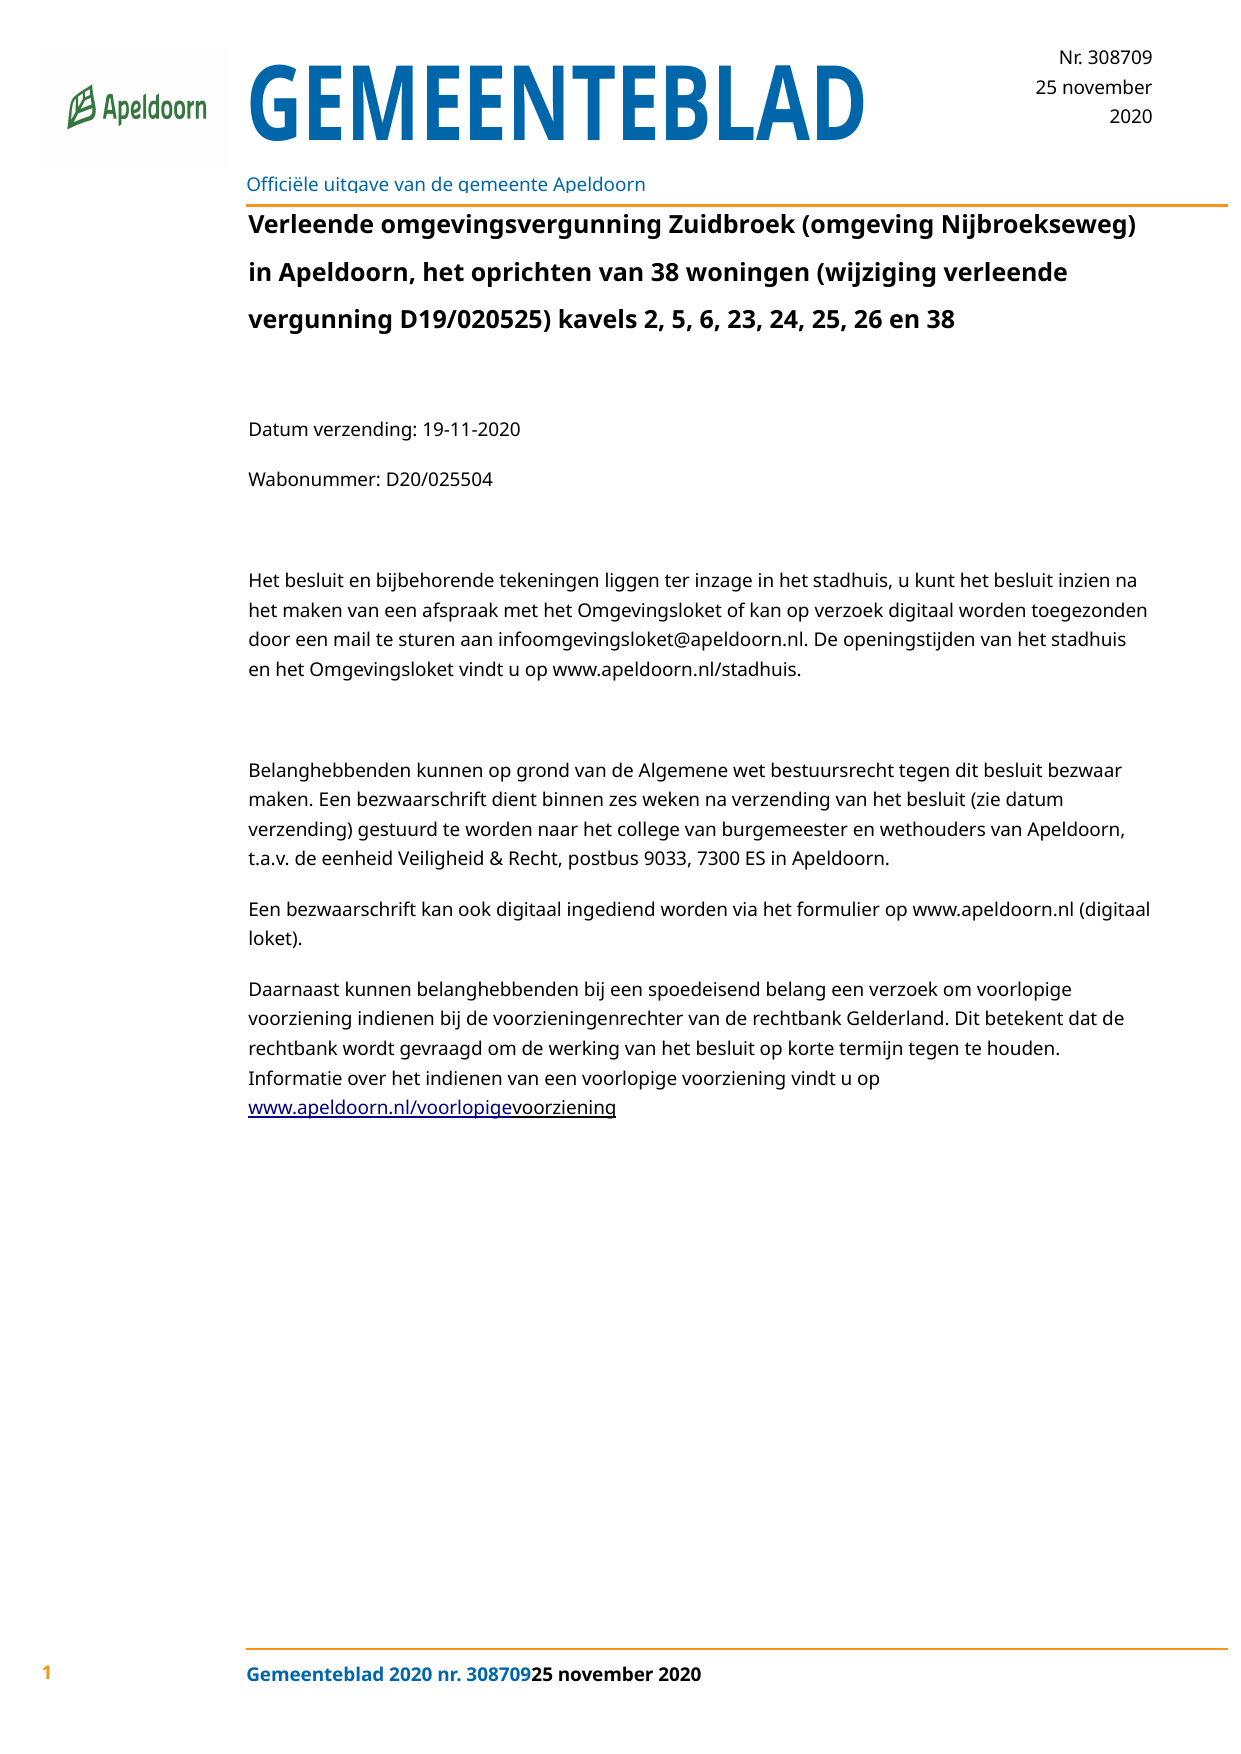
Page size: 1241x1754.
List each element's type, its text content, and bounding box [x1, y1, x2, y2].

text Het besluit en bijbehorende tekeningen liggen ter inzage in het stadhuis, u kunt het besluit inzien na het maken van een afspraak met het Omgevingsloket of kan op verzoek digitaal worden toegezonden door een mail te sturen aan infoomgevingsloket@apeldoorn.nl. De openingstijden van het stadhuis en het Omgevingsloket vindt u op www.apeldoorn.nl/stadhuis. [248, 567, 1152, 682]
text Een bezwaarschrift kan ook digitaal ingediend worden via het formulier op www.apeldoorn.nl (digitaal loket). [248, 896, 1152, 951]
picture [41, 47, 231, 172]
text Verleende omgevingsvergunning Zuidbroek (omgeving Nijbroekseweg) in Apeldoorn, het oprichten van 38 woningen (wijziging verleende vergunning D19/020525) kavels 2, 5, 6, 23, 24, 25, 26 en 38 [248, 207, 1152, 336]
text Datum verzending: 19-11-2020 [248, 416, 1152, 442]
text Belanghebbenden kunnen op grond van de Algemene wet bestuursrecht tegen dit besluit bezwaar maken. Een bezwaarschrift dient binnen zes weken na verzending van het besluit (zie datum verzending) gestuurd te worden naar het college van burgemeester en wethouders van Apeldoorn, t.a.v. de eenheid Veiligheid & Recht, postbus 9033, 7300 ES in Apeldoorn. [248, 757, 1152, 871]
text Wabonummer: D20/025504 [248, 466, 1152, 492]
text Daarnaast kunnen belanghebbenden bij een spoedeisend belang een verzoek om voorlopige voorziening indienen bij de voorzieningenrechter van de rechtbank Gelderland. Dit betekent dat de rechtbank wordt gevraagd om de werking van het besluit op korte termijn tegen te houden. Informatie over het indienen van een voorlopige voorziening vindt u op www.apeldoorn.nl/voorlopigevoorziening [248, 976, 1152, 1120]
